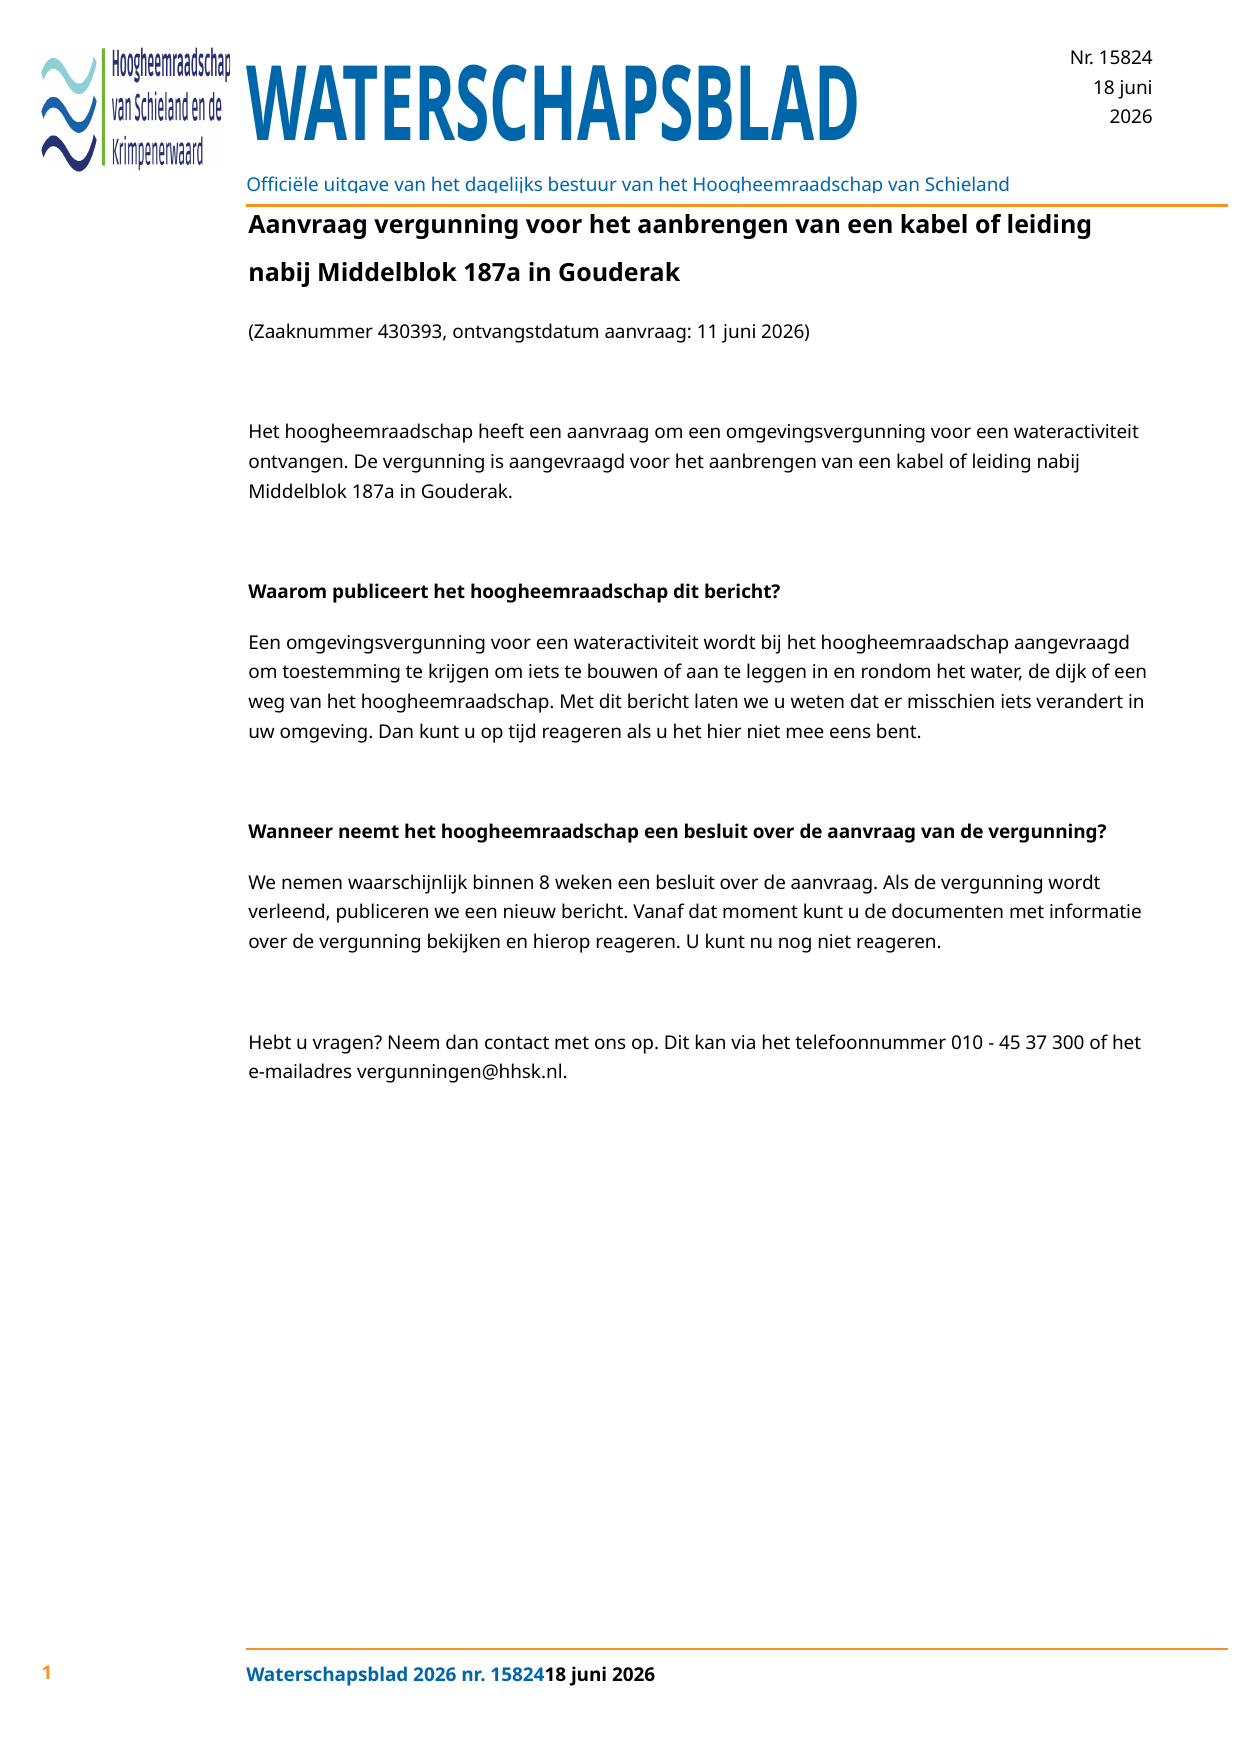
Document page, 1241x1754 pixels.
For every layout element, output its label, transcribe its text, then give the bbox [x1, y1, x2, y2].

text We nemen waarschijnlijk binnen 8 weken een besluit over de aanvraag. Als de vergunning wordt verleend, publiceren we een nieuw bericht. Vanaf dat moment kunt u de documenten met informatie over de vergunning bekijken en hierop reageren. U kunt nu nog niet reageren. [248, 869, 1152, 954]
text Wanneer neemt het hoogheemraadschap een besluit over de aanvraag van de vergunning? [248, 819, 1152, 844]
text Waarom publiceert het hoogheemraadschap dit bericht? [248, 579, 1152, 604]
text Een omgevingsvergunning voor een wateractiviteit wordt bij het hoogheemraadschap aangevraagd om toestemming te krijgen om iets te bouwen of aan te leggen in en rondom het water, de dijk of een weg van het hoogheemraadschap. Met dit bericht laten we u weten dat er misschien iets verandert in uw omgeving. Dan kunt u op tijd reageren als u het hier niet mee eens bent. [248, 629, 1152, 744]
text Hebt u vragen? Neem dan contact met ons op. Dit kan via het telefoonnummer 010 - 45 37 300 of het e-mailadres vergunningen@hhsk.nl. [248, 1029, 1152, 1084]
picture [41, 47, 231, 172]
text (Zaaknummer 430393, ontvangstdatum aanvraag: 11 juni 2026) [248, 318, 1152, 344]
text Aanvraag vergunning voor het aanbrengen van een kabel of leiding nabij Middelblok 187a in Gouderak [248, 207, 1152, 288]
text Het hoogheemraadschap heeft een aanvraag om een omgevingsvergunning voor een wateractiviteit ontvangen. De vergunning is aangevraagd voor het aanbrengen van een kabel of leiding nabij Middelblok 187a in Gouderak. [248, 419, 1152, 504]
